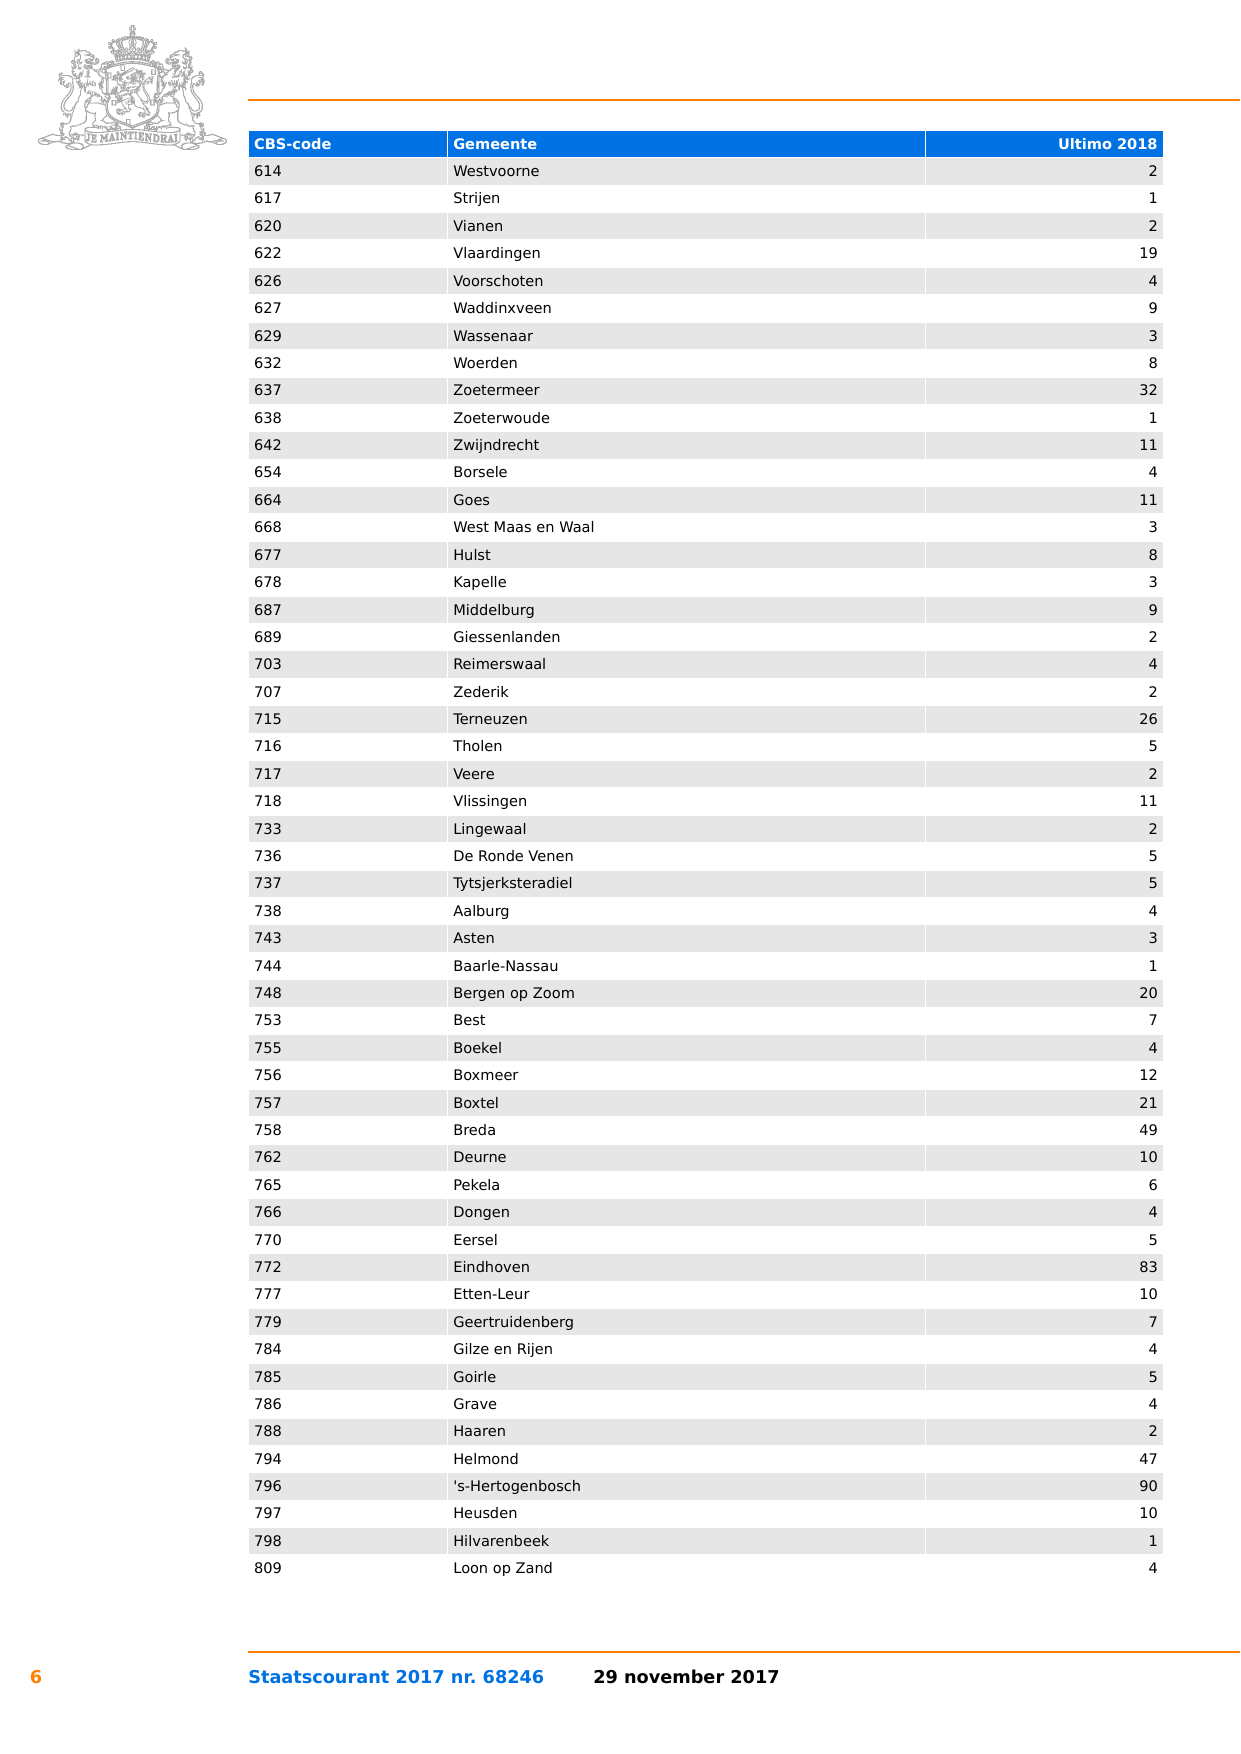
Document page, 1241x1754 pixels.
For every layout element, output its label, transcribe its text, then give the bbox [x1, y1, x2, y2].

table_cell 2 [926, 679, 1163, 705]
table_cell 794 [249, 1446, 447, 1472]
table_cell 2 [926, 761, 1163, 787]
table_cell 7 [926, 1309, 1163, 1335]
table_cell 766 [249, 1199, 447, 1226]
table_cell Waddinxveen [448, 295, 925, 322]
table_cell 738 [249, 898, 447, 924]
table_cell 11 [926, 487, 1163, 513]
table_cell 638 [249, 405, 447, 431]
table_cell Boekel [448, 1035, 925, 1061]
table_cell 4 [926, 651, 1163, 678]
table_cell 687 [249, 597, 447, 623]
table_cell 777 [249, 1282, 447, 1308]
table_cell 4 [926, 1556, 1163, 1582]
table_cell 748 [249, 980, 447, 1007]
table_cell 765 [249, 1172, 447, 1198]
table_cell Grave [448, 1391, 925, 1417]
table_cell 716 [249, 734, 447, 760]
table_cell 637 [249, 378, 447, 404]
table_cell 21 [926, 1090, 1163, 1116]
table_cell 757 [249, 1090, 447, 1116]
table_cell 1 [926, 186, 1163, 212]
table_cell 627 [249, 295, 447, 322]
table_cell 770 [249, 1227, 447, 1253]
table_cell 654 [249, 460, 447, 486]
table_cell Breda [448, 1117, 925, 1143]
table_header Gemeente [448, 131, 925, 157]
table_cell De Ronde Venen [448, 843, 925, 869]
table_cell Borsele [448, 460, 925, 486]
table_cell Best [448, 1008, 925, 1034]
table_cell 668 [249, 515, 447, 541]
table_cell 753 [249, 1008, 447, 1034]
table_cell Lingewaal [448, 816, 925, 842]
table_header Ultimo 2018 [926, 131, 1163, 157]
table_cell Geertruidenberg [448, 1309, 925, 1335]
table_cell Haaren [448, 1419, 925, 1445]
table_cell Goes [448, 487, 925, 513]
table_cell 3 [926, 515, 1163, 541]
table_cell Strijen [448, 186, 925, 212]
table_cell 10 [926, 1501, 1163, 1527]
table_cell Hulst [448, 542, 925, 568]
table_cell Eersel [448, 1227, 925, 1253]
table_cell 4 [926, 898, 1163, 924]
table_cell 758 [249, 1117, 447, 1143]
table_cell 614 [249, 158, 447, 185]
table_cell Giessenlanden [448, 624, 925, 650]
table_cell Eindhoven [448, 1254, 925, 1281]
table_cell 4 [926, 1336, 1163, 1363]
table_cell 11 [926, 789, 1163, 815]
table_cell 4 [926, 268, 1163, 294]
table_cell 4 [926, 1199, 1163, 1226]
table_cell 809 [249, 1556, 447, 1582]
table_cell Boxmeer [448, 1063, 925, 1089]
table_cell 9 [926, 295, 1163, 322]
table_cell 2 [926, 213, 1163, 239]
table_cell Zwijndrecht [448, 432, 925, 459]
table_cell Kapelle [448, 569, 925, 596]
table_cell 1 [926, 953, 1163, 979]
table_cell Gilze en Rijen [448, 1336, 925, 1363]
table_cell Veere [448, 761, 925, 787]
table_cell Woerden [448, 350, 925, 376]
table_cell Etten-Leur [448, 1282, 925, 1308]
table_cell 737 [249, 871, 447, 897]
table_cell 4 [926, 1035, 1163, 1061]
table_cell 2 [926, 624, 1163, 650]
table_cell Zoetermeer [448, 378, 925, 404]
table_cell 4 [926, 1391, 1163, 1417]
table_cell 3 [926, 323, 1163, 349]
table_cell 5 [926, 843, 1163, 869]
table_cell West Maas en Waal [448, 515, 925, 541]
table_cell Aalburg [448, 898, 925, 924]
table_cell 664 [249, 487, 447, 513]
table_cell Baarle-Nassau [448, 953, 925, 979]
table_cell 11 [926, 432, 1163, 459]
table_cell 83 [926, 1254, 1163, 1281]
table_cell 677 [249, 542, 447, 568]
table_cell Tytsjerksteradiel [448, 871, 925, 897]
table_cell 5 [926, 871, 1163, 897]
table_cell 20 [926, 980, 1163, 1007]
table_cell Zederik [448, 679, 925, 705]
table_cell Dongen [448, 1199, 925, 1226]
table_cell 779 [249, 1309, 447, 1335]
table_cell 715 [249, 706, 447, 733]
table_cell 1 [926, 1528, 1163, 1554]
table_cell 8 [926, 350, 1163, 376]
table_cell Vlissingen [448, 789, 925, 815]
table_cell Middelburg [448, 597, 925, 623]
table_cell Tholen [448, 734, 925, 760]
table_cell 632 [249, 350, 447, 376]
table_cell 743 [249, 925, 447, 952]
table_cell Deurne [448, 1145, 925, 1171]
table_cell 626 [249, 268, 447, 294]
table_cell 7 [926, 1008, 1163, 1034]
table_cell 785 [249, 1364, 447, 1390]
table_cell 2 [926, 158, 1163, 185]
table_header CBS-code [249, 131, 447, 157]
table_cell Heusden [448, 1501, 925, 1527]
table_cell 5 [926, 734, 1163, 760]
table_cell 717 [249, 761, 447, 787]
table_cell 6 [926, 1172, 1163, 1198]
table_cell 772 [249, 1254, 447, 1281]
table_cell Voorschoten [448, 268, 925, 294]
table_cell 797 [249, 1501, 447, 1527]
table_cell Helmond [448, 1446, 925, 1472]
table_cell 762 [249, 1145, 447, 1171]
table_cell 736 [249, 843, 447, 869]
table_cell 2 [926, 816, 1163, 842]
table_cell Pekela [448, 1172, 925, 1198]
table_cell 744 [249, 953, 447, 979]
table_cell 5 [926, 1364, 1163, 1390]
table_cell 755 [249, 1035, 447, 1061]
table_cell 617 [249, 186, 447, 212]
table_cell Loon op Zand [448, 1556, 925, 1582]
table_cell Terneuzen [448, 706, 925, 733]
table_cell 718 [249, 789, 447, 815]
table_cell 689 [249, 624, 447, 650]
table_cell Zoeterwoude [448, 405, 925, 431]
table_cell 784 [249, 1336, 447, 1363]
table_cell Goirle [448, 1364, 925, 1390]
table_cell Bergen op Zoom [448, 980, 925, 1007]
table_cell 9 [926, 597, 1163, 623]
table_cell 's-Hertogenbosch [448, 1473, 925, 1500]
table_cell Hilvarenbeek [448, 1528, 925, 1554]
table_cell 5 [926, 1227, 1163, 1253]
table_cell 47 [926, 1446, 1163, 1472]
table_cell 26 [926, 706, 1163, 733]
table_cell 3 [926, 925, 1163, 952]
table_cell 798 [249, 1528, 447, 1554]
table_cell Westvoorne [448, 158, 925, 185]
table_cell 3 [926, 569, 1163, 596]
table_cell 10 [926, 1282, 1163, 1308]
table_cell 703 [249, 651, 447, 678]
table_cell 786 [249, 1391, 447, 1417]
table_cell 8 [926, 542, 1163, 568]
table_cell Wassenaar [448, 323, 925, 349]
picture [38, 25, 227, 150]
table_cell 1 [926, 405, 1163, 431]
table_cell 796 [249, 1473, 447, 1500]
table_cell 707 [249, 679, 447, 705]
table_cell 678 [249, 569, 447, 596]
table_cell 733 [249, 816, 447, 842]
table_cell Vianen [448, 213, 925, 239]
table_cell Boxtel [448, 1090, 925, 1116]
table_cell 629 [249, 323, 447, 349]
table_cell 642 [249, 432, 447, 459]
table_cell 19 [926, 241, 1163, 267]
table_cell 2 [926, 1419, 1163, 1445]
table_cell 12 [926, 1063, 1163, 1089]
table_cell 10 [926, 1145, 1163, 1171]
table_cell Asten [448, 925, 925, 952]
table_cell 756 [249, 1063, 447, 1089]
table_cell Vlaardingen [448, 241, 925, 267]
table_cell 620 [249, 213, 447, 239]
table_cell 49 [926, 1117, 1163, 1143]
table_cell 90 [926, 1473, 1163, 1500]
table_cell 622 [249, 241, 447, 267]
table_cell Reimerswaal [448, 651, 925, 678]
table_cell 4 [926, 460, 1163, 486]
table_cell 788 [249, 1419, 447, 1445]
table_cell 32 [926, 378, 1163, 404]
